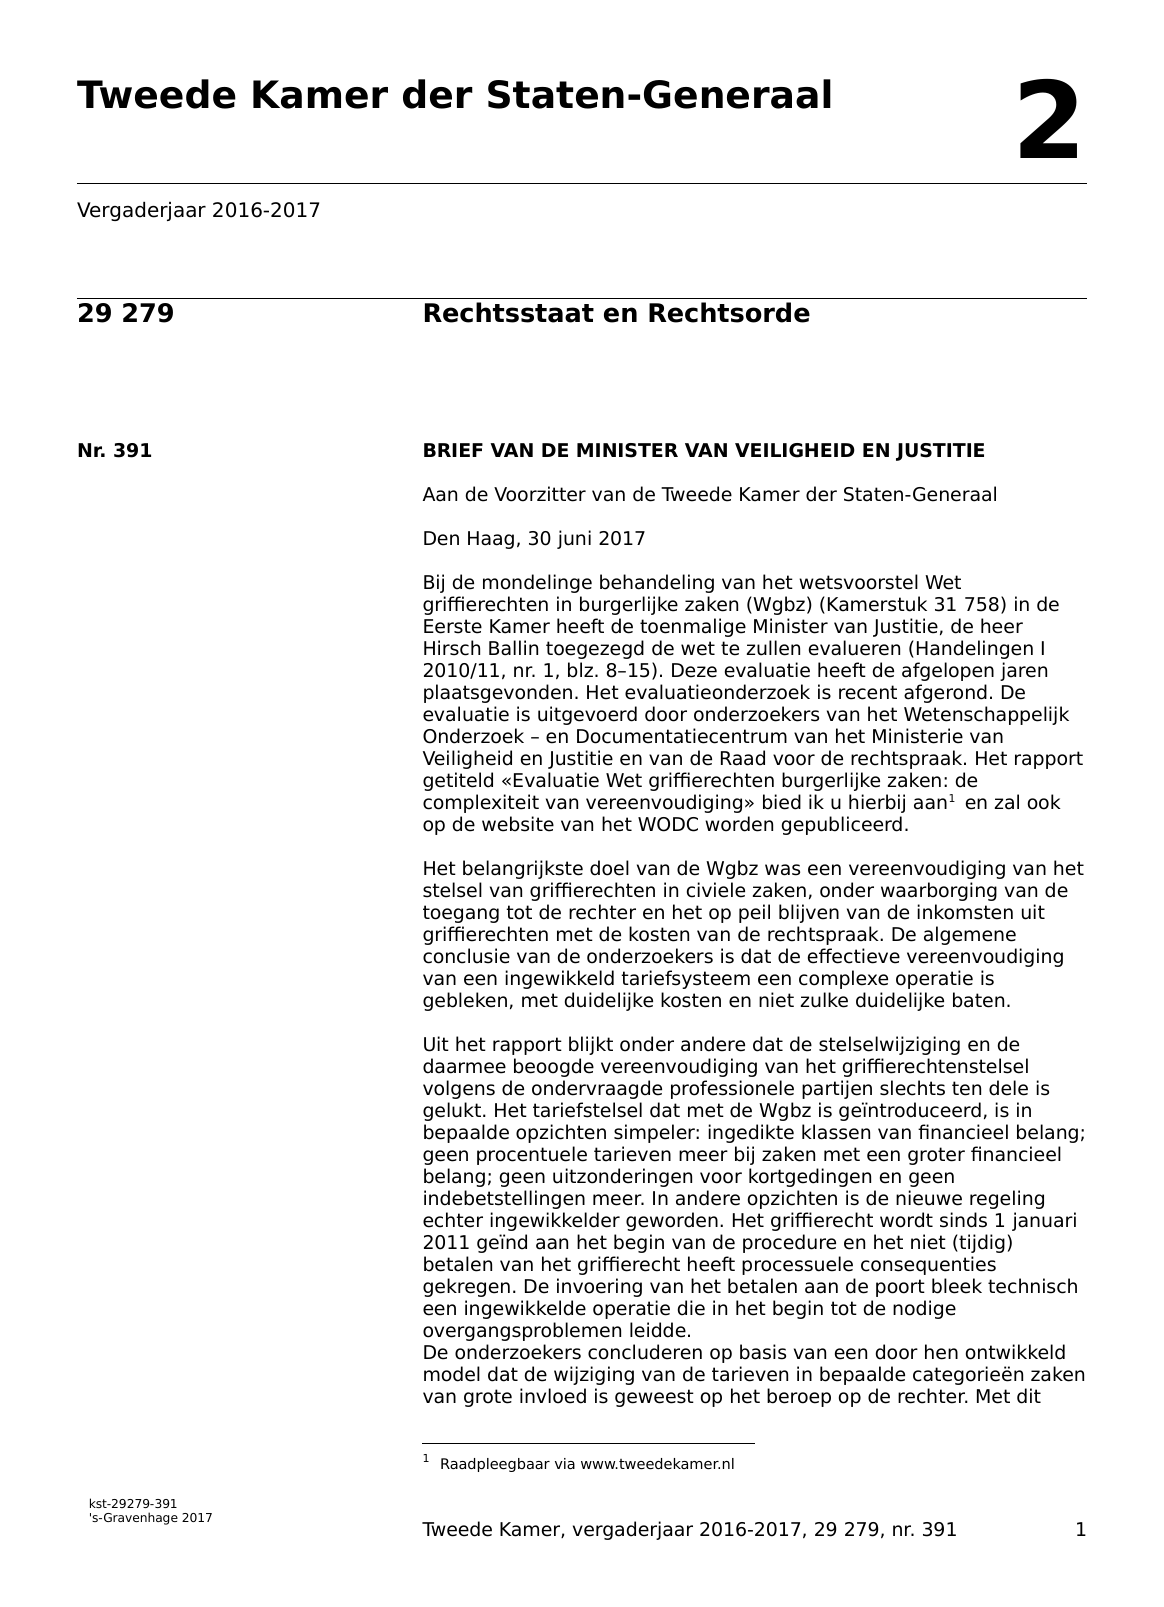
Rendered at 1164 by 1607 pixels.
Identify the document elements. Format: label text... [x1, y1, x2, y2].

text Uit het rapport blijkt onder andere dat de stelselwijziging en de daarmee beoogde vereenvoudiging van het griffierechtenstelsel volgens de ondervraagde professionele partijen slechts ten dele is gelukt. Het tariefstelsel dat met de Wgbz is geïntroduceerd, is in bepaalde opzichten simpeler: ingedikte klassen van financieel belang; geen procentuele tarieven meer bij zaken met een groter financieel belang; geen uitzonderingen voor kortgedingen en geen indebetstellingen meer. In andere opzichten is de nieuwe regeling echter ingewikkelder geworden. Het griffierecht wordt sinds 1 januari 2011 geïnd aan het begin van de procedure en het niet (tijdig) betalen van het griffierecht heeft processuele consequenties gekregen. De invoering van het betalen aan de poort bleek technisch een ingewikkelde operatie die in het begin tot de nodige overgangsproblemen leidde. [422, 1034, 1087, 1342]
subtitle Nr. 391 BRIEF VAN DE MINISTER VAN VEILIGHEID EN JUSTITIE [77, 440, 1087, 462]
table_header Tweede Kamer der Staten-Generaal [77, 59, 886, 183]
table_cell Vergaderjaar 2016-2017 [77, 184, 1087, 298]
table_header 2 [886, 59, 1087, 183]
text kst-29279-391 [88, 1497, 323, 1511]
text De onderzoekers concluderen op basis van een door hen ontwikkeld model dat de wijziging van de tarieven in bepaalde categorieën zaken van grote invloed is geweest op het beroep op de rechter. Met dit [422, 1342, 1087, 1408]
subtitle 29 279 Rechtsstaat en Rechtsorde [77, 299, 1087, 329]
text Het belangrijkste doel van de Wgbz was een vereenvoudiging van het stelsel van griffierechten in civiele zaken, onder waarborging van de toegang tot de rechter en het op peil blijven van de inkomsten uit griffierechten met de kosten van de rechtspraak. De algemene conclusie van de onderzoekers is dat de effectieve vereenvoudiging van een ingewikkeld tariefsysteem een complexe operatie is gebleken, met duidelijke kosten en niet zulke duidelijke baten. [422, 858, 1087, 1012]
text 's-Gravenhage 2017 [88, 1511, 323, 1525]
text Bij de mondelinge behandeling van het wetsvoorstel Wet griffierechten in burgerlijke zaken (Wgbz) (Kamerstuk 31 758) in de Eerste Kamer heeft de toenmalige Minister van Justitie, de heer Hirsch Ballin toegezegd de wet te zullen evalueren (Handelingen I 2010/11, nr. 1, blz. 8–15). Deze evaluatie heeft de afgelopen jaren plaatsgevonden. Het evaluatieonderzoek is recent afgerond. De evaluatie is uitgevoerd door onderzoekers van het Wetenschappelijk Onderzoek – en Documentatiecentrum van het Ministerie van Veiligheid en Justitie en van de Raad voor de rechtspraak. Het rapport getiteld «Evaluatie Wet griffierechten burgerlijke zaken: de complexiteit van vereenvoudiging» bied ik u hierbij aan en zal ook op de website van het WODC worden gepubliceerd. [422, 572, 1087, 836]
text Aan de Voorzitter van de Tweede Kamer der Staten-Generaal [422, 484, 1087, 506]
text Raadpleegbaar via www.tweedekamer.nl [422, 1452, 1087, 1474]
text Den Haag, 30 juni 2017 [422, 528, 1087, 550]
